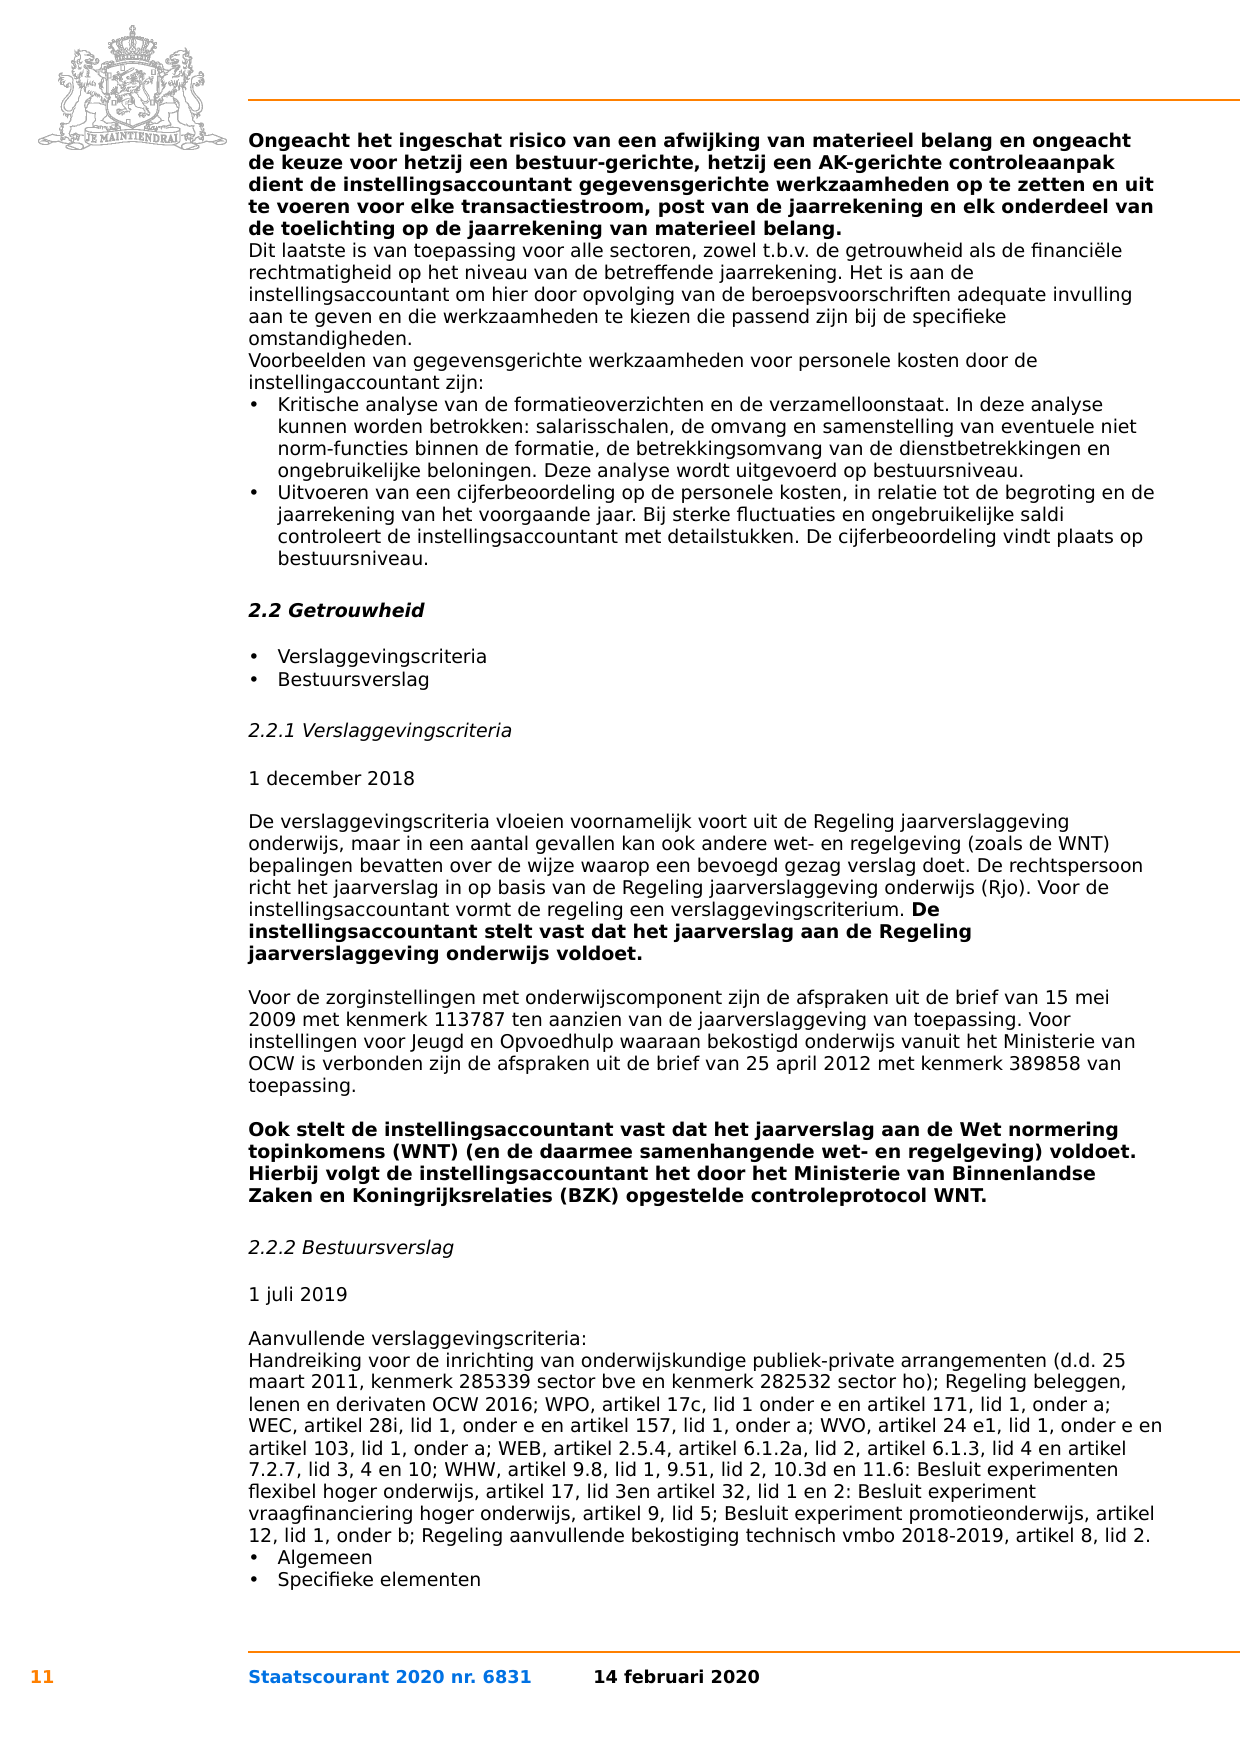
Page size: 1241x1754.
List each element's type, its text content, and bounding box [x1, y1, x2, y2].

subtitle 1 juli 2019 [248, 1284, 1163, 1306]
subtitle 1 december 2018 [248, 767, 1163, 789]
text • Algemeen [248, 1547, 1163, 1569]
subtitle 2.2 Getrouwheid [248, 599, 1163, 621]
text Ook stelt de instellingsaccountant vast dat het jaarverslag aan de Wet normering topinkomens (WNT) (en de daarmee samenhangende wet- en regelgeving) voldoet. Hierbij volgt de instellingsaccountant het door het Ministerie van Binnenlandse Zaken en Koningrijksrelaties (BZK) opgestelde controleprotocol WNT. [248, 1119, 1163, 1207]
text • Uitvoeren van een cijferbeoordeling op de personele kosten, in relatie tot de begroting en de jaarrekening van het voorgaande jaar. Bij sterke fluctuaties en ongebruikelijke saldi controleert de instellingsaccountant met detailstukken. De cijferbeoordeling vindt plaats op bestuursniveau. [248, 482, 1163, 569]
text Aanvullende verslaggevingscriteria: [248, 1327, 1163, 1349]
text Voor de zorginstellingen met onderwijscomponent zijn de afspraken uit de brief van 15 mei 2009 met kenmerk 113787 ten aanzien van de jaarverslaggeving van toepassing. Voor instellingen voor Jeugd en Opvoedhulp waaraan bekostigd onderwijs vanuit het Ministerie van OCW is verbonden zijn de afspraken uit de brief van 25 april 2012 met kenmerk 389858 van toepassing. [248, 987, 1163, 1097]
text De verslaggevingscriteria vloeien voornamelijk voort uit de Regeling jaarverslaggeving onderwijs, maar in een aantal gevallen kan ook andere wet- en regelgeving (zoals de WNT) bepalingen bevatten over de wijze waarop een bevoegd gezag verslag doet. De rechtspersoon richt het jaarverslag in op basis van de Regeling jaarverslaggeving onderwijs (Rjo). Voor de instellingsaccountant vormt de regeling een verslaggevingscriterium. De instellingsaccountant stelt vast dat het jaarverslag aan de Regeling jaarverslaggeving onderwijs voldoet. [248, 811, 1163, 965]
text Voorbeelden van gegevensgerichte werkzaamheden voor personele kosten door de instellingaccountant zijn: [248, 350, 1163, 394]
text • Verslaggevingscriteria [248, 646, 1163, 668]
text Dit laatste is van toepassing voor alle sectoren, zowel t.b.v. de getrouwheid als de financiële rechtmatigheid op het niveau van de betreffende jaarrekening. Het is aan de instellingsaccountant om hier door opvolging van de beroepsvoorschriften adequate invulling aan te geven en die werkzaamheden te kiezen die passend zijn bij de specifieke omstandigheden. [248, 240, 1163, 350]
subtitle 2.2.1 Verslaggevingscriteria [248, 720, 1163, 742]
picture [38, 25, 227, 150]
text Handreiking voor de inrichting van onderwijskundige publiek-private arrangementen (d.d. 25 maart 2011, kenmerk 285339 sector bve en kenmerk 282532 sector ho); Regeling beleggen, lenen en derivaten OCW 2016; WPO, artikel 17c, lid 1 onder e en artikel 171, lid 1, onder a; WEC, artikel 28i, lid 1, onder e en artikel 157, lid 1, onder a; WVO, artikel 24 e1, lid 1, onder e en artikel 103, lid 1, onder a; WEB, artikel 2.5.4, artikel 6.1.2a, lid 2, artikel 6.1.3, lid 4 en artikel 7.2.7, lid 3, 4 en 10; WHW, artikel 9.8, lid 1, 9.51, lid 2, 10.3d en 11.6: Besluit experimenten flexibel hoger onderwijs, artikel 17, lid 3en artikel 32, lid 1 en 2: Besluit experiment vraagfinanciering hoger onderwijs, artikel 9, lid 5; Besluit experiment promotieonderwijs, artikel 12, lid 1, onder b; Regeling aanvullende bekostiging technisch vmbo 2018-2019, artikel 8, lid 2. [248, 1349, 1163, 1547]
subtitle 2.2.2 Bestuursverslag [248, 1237, 1163, 1259]
text • Specifieke elementen [248, 1569, 1163, 1591]
text • Bestuursverslag [248, 668, 1163, 690]
text Ongeacht het ingeschat risico van een afwijking van materieel belang en ongeacht de keuze voor hetzij een bestuur-gerichte, hetzij een AK-gerichte controleaanpak dient de instellingsaccountant gegevensgerichte werkzaamheden op te zetten en uit te voeren voor elke transactiestroom, post van de jaarrekening en elk onderdeel van de toelichting op de jaarrekening van materieel belang. [248, 130, 1163, 240]
text • Kritische analyse van de formatieoverzichten en de verzamelloonstaat. In deze analyse kunnen worden betrokken: salarisschalen, de omvang en samenstelling van eventuele niet norm-functies binnen de formatie, de betrekkingsomvang van de dienstbetrekkingen en ongebruikelijke beloningen. Deze analyse wordt uitgevoerd op bestuursniveau. [248, 394, 1163, 482]
